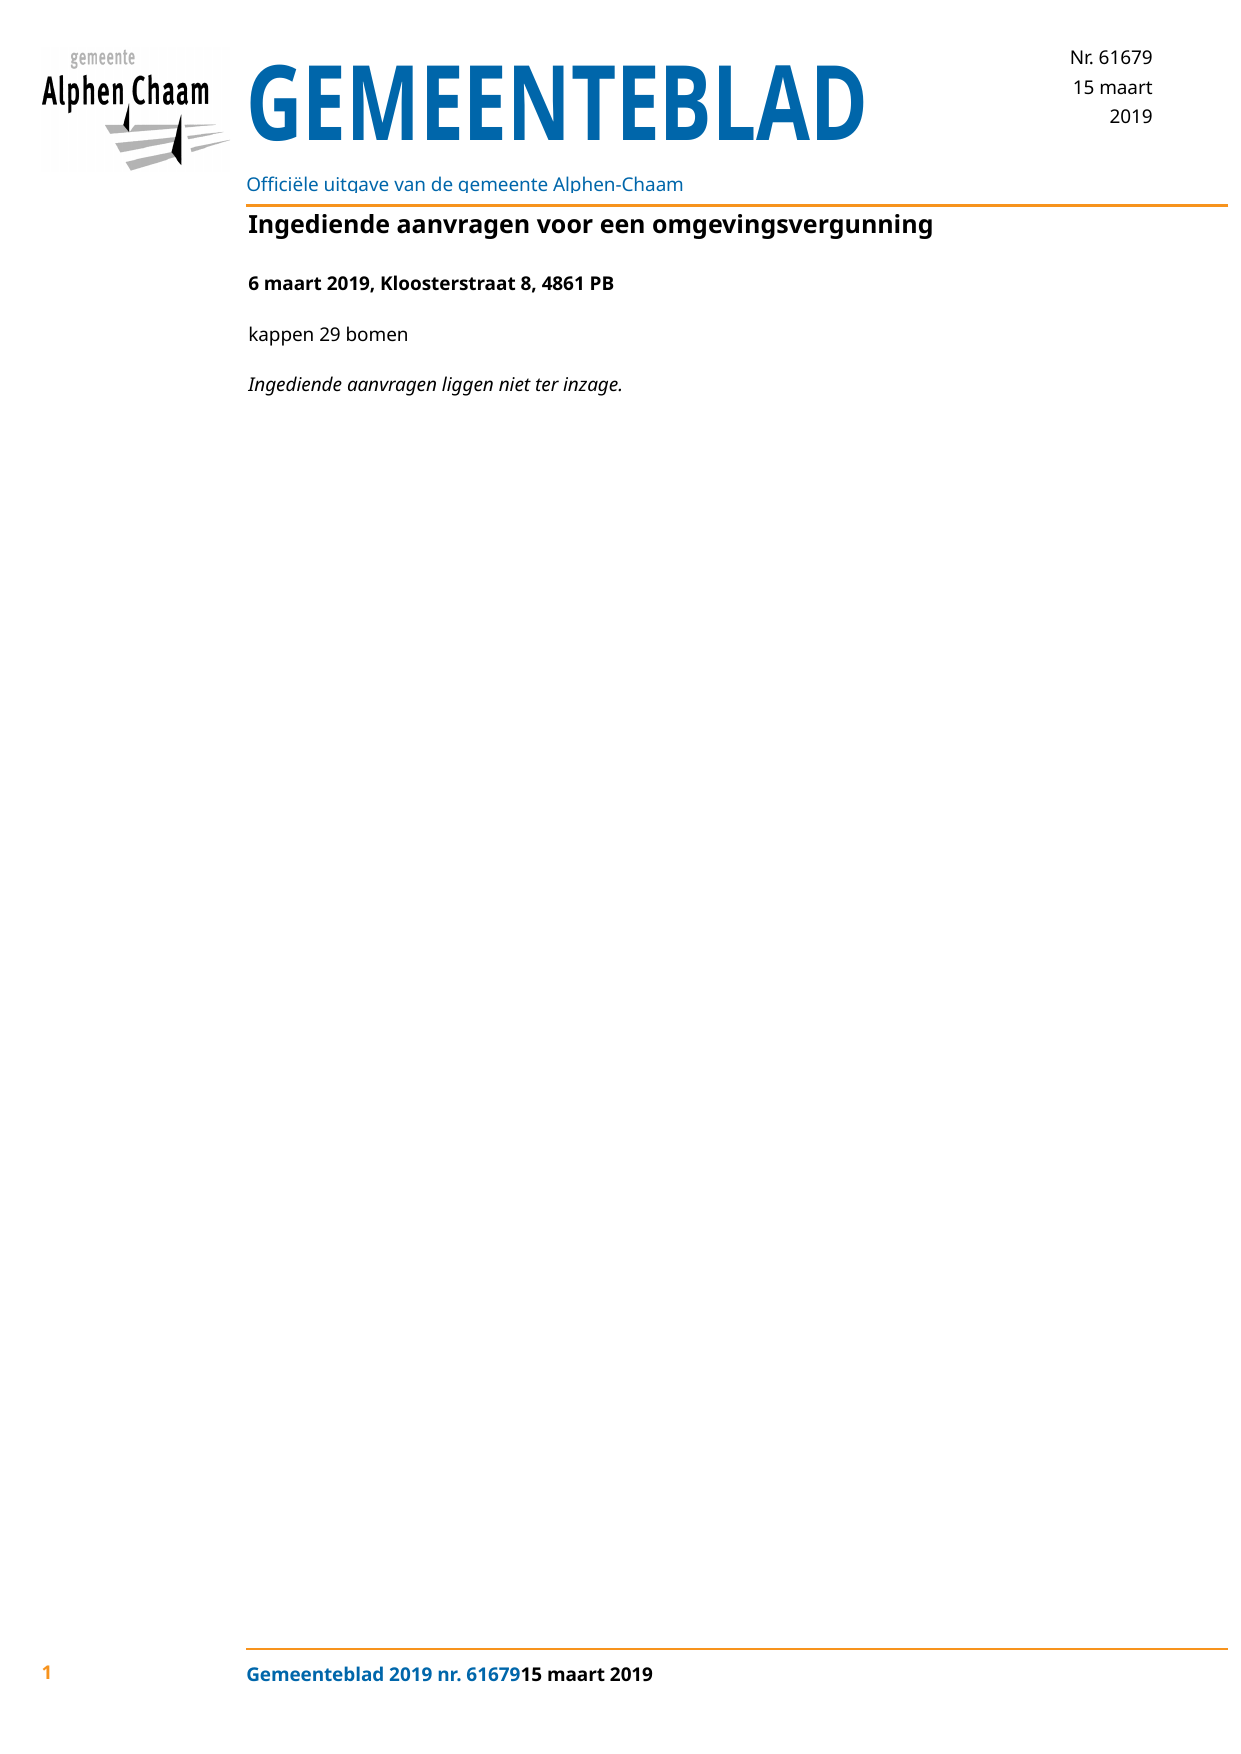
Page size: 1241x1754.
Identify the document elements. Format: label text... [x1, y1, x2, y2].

text Ingediende aanvragen liggen niet ter inzage. [248, 371, 1152, 397]
text 6 maart 2019, Kloosterstraat 8, 4861 PB [248, 270, 1152, 296]
text Ingediende aanvragen voor een omgevingsvergunning [248, 207, 1152, 241]
text kappen 29 bomen [248, 321, 1152, 346]
picture [41, 47, 231, 172]
